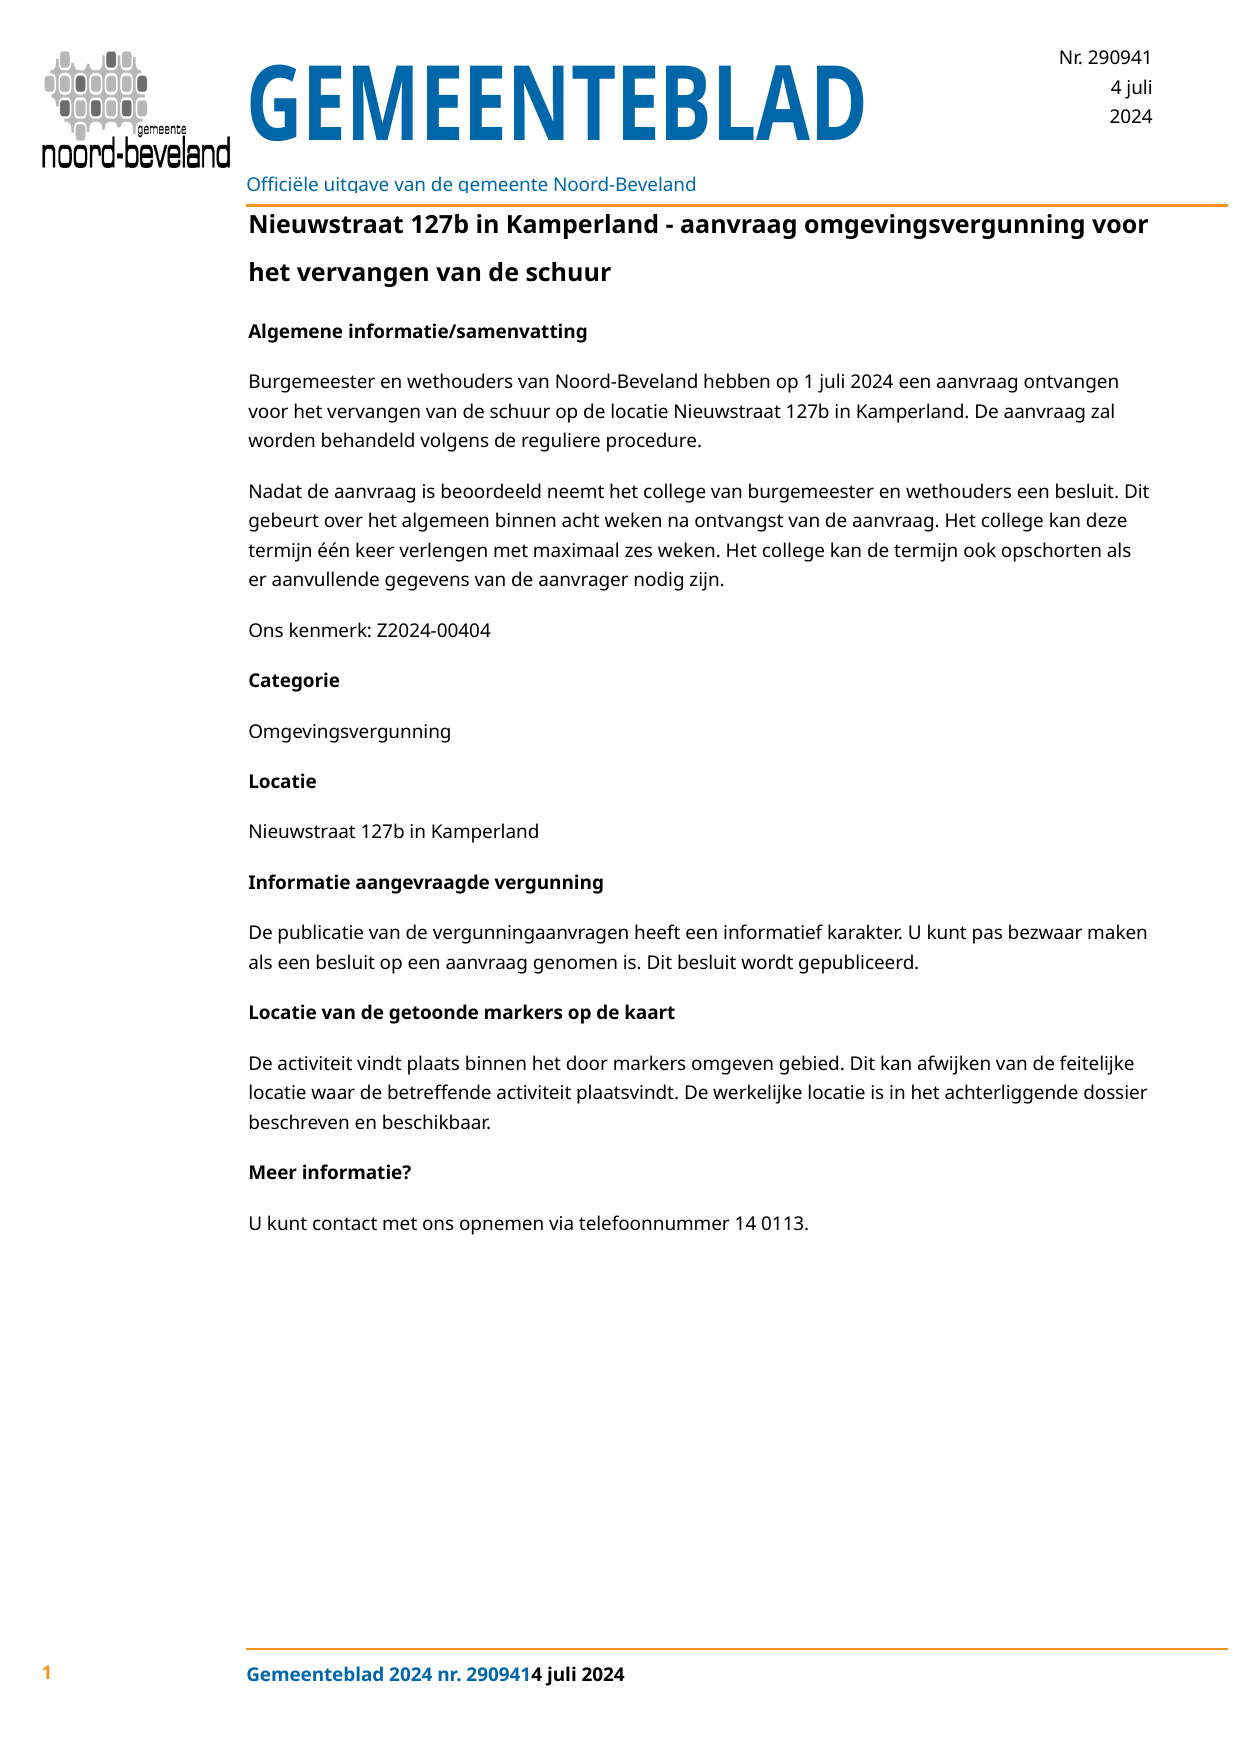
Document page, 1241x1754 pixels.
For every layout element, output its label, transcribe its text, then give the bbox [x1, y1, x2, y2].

text Burgemeester en wethouders van Noord-Beveland hebben op 1 juli 2024 een aanvraag ontvangen voor het vervangen van de schuur op de locatie Nieuwstraat 127b in Kamperland. De aanvraag zal worden behandeld volgens de reguliere procedure. [248, 368, 1152, 453]
text Categorie [248, 667, 1152, 693]
text Meer informatie? [248, 1159, 1152, 1185]
text Nieuwstraat 127b in Kamperland [248, 819, 1152, 844]
text Nadat de aanvraag is beoordeeld neemt het college van burgemeester en wethouders een besluit. Dit gebeurt over het algemeen binnen acht weken na ontvangst van de aanvraag. Het college kan deze termijn één keer verlengen met maximaal zes weken. Het college kan de termijn ook opschorten als er aanvullende gegevens van de aanvrager nodig zijn. [248, 478, 1152, 592]
text De activiteit vindt plaats binnen het door markers omgeven gebied. Dit kan afwijken van de feitelijke locatie waar de betreffende activiteit plaatsvindt. De werkelijke locatie is in het achterliggende dossier beschreven en beschikbaar. [248, 1050, 1152, 1135]
text U kunt contact met ons opnemen via telefoonnummer 14 0113. [248, 1210, 1152, 1236]
text Nieuwstraat 127b in Kamperland - aanvraag omgevingsvergunning voor het vervangen van de schuur [248, 207, 1152, 288]
text Locatie [248, 768, 1152, 794]
text Ons kenmerk: Z2024-00404 [248, 617, 1152, 643]
text De publicatie van de vergunningaanvragen heeft een informatief karakter. U kunt pas bezwaar maken als een besluit op een aanvraag genomen is. Dit besluit wordt gepubliceerd. [248, 919, 1152, 975]
text Locatie van de getoonde markers op de kaart [248, 999, 1152, 1025]
text Algemene informatie/samenvatting [248, 318, 1152, 344]
text Omgevingsvergunning [248, 718, 1152, 744]
picture [41, 47, 231, 172]
text Informatie aangevraagde vergunning [248, 869, 1152, 895]
